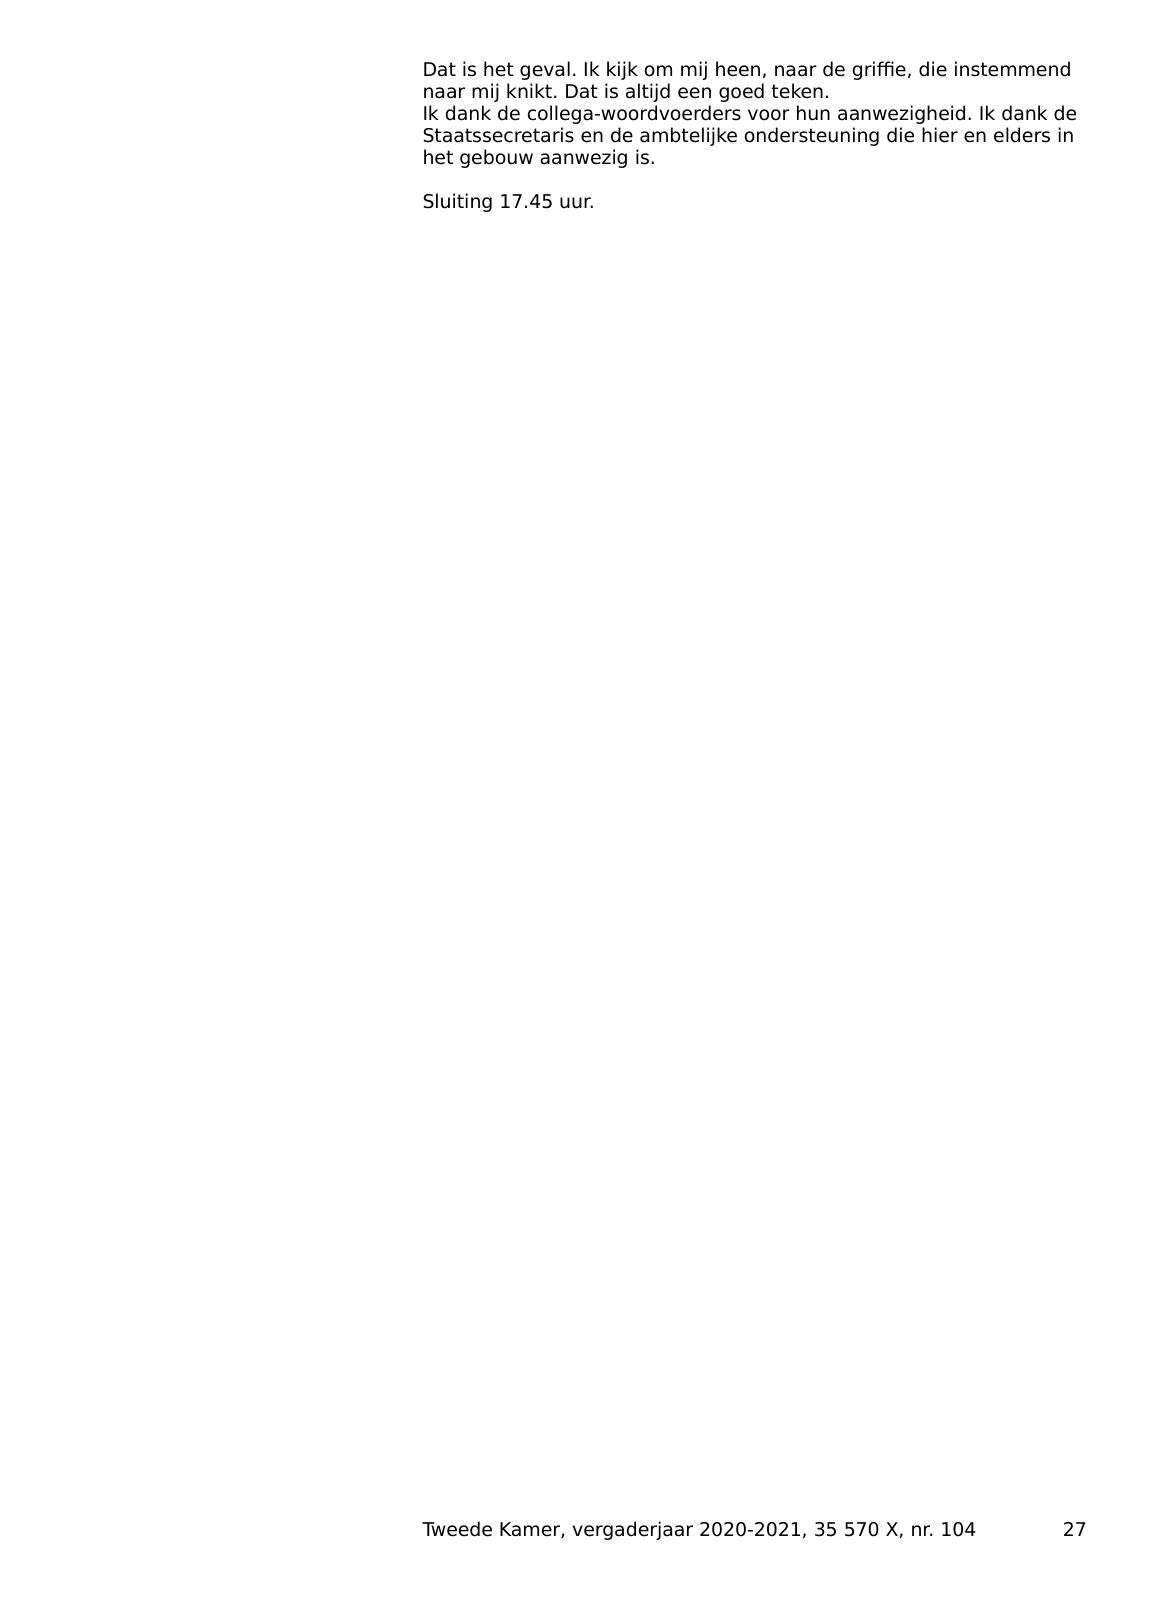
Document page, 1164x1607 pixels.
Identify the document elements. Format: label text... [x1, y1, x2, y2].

text Sluiting 17.45 uur. [422, 191, 1087, 213]
text Dat is het geval. Ik kijk om mij heen, naar de griffie, die instemmend naar mij knikt. Dat is altijd een goed teken. [422, 59, 1087, 103]
text Ik dank de collega-woordvoerders voor hun aanwezigheid. Ik dank de Staatssecretaris en de ambtelijke ondersteuning die hier en elders in het gebouw aanwezig is. [422, 103, 1087, 169]
